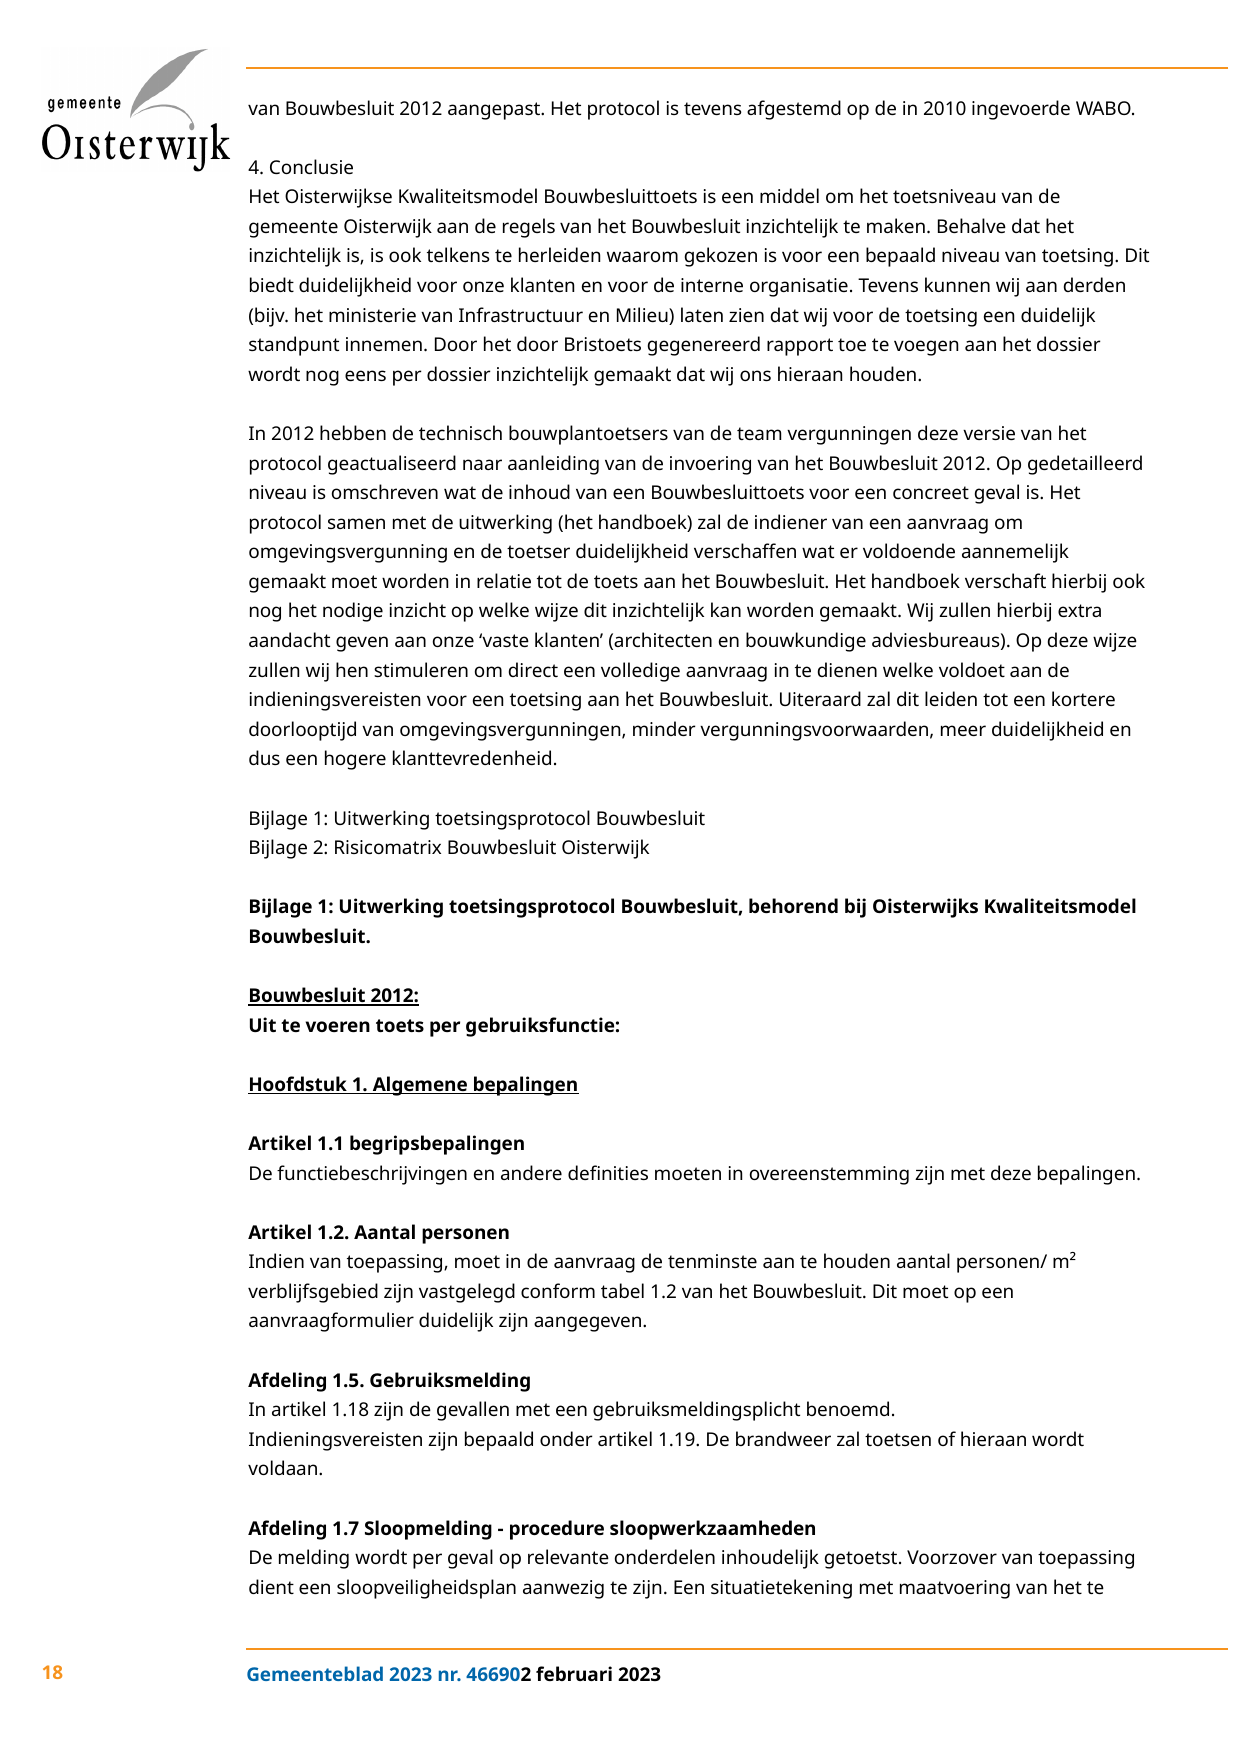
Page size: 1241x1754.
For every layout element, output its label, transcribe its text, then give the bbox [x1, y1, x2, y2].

text 4. Conclusie [248, 154, 1152, 180]
text In artikel 1.18 zijn de gevallen met een gebruiksmeldingsplicht benoemd. [248, 1396, 1152, 1422]
text Afdeling 1.5. Gebruiksmelding [248, 1367, 1152, 1393]
text van Bouwbesluit 2012 aangepast. Het protocol is tevens afgestemd op de in 2010 ingevoerde WABO. [248, 95, 1152, 121]
text Hoofdstuk 1. Algemene bepalingen [248, 1071, 1152, 1097]
text Indien van toepassing, moet in de aanvraag de tenminste aan te houden aantal personen/ m² verblijfsgebied zijn vastgelegd conform tabel 1.2 van het Bouwbesluit. Dit moet op een aanvraagformulier duidelijk zijn aangegeven. [248, 1248, 1152, 1333]
text De functiebeschrijvingen en andere definities moeten in overeenstemming zijn met deze bepalingen. [248, 1160, 1152, 1186]
text Artikel 1.1 begripsbepalingen [248, 1130, 1152, 1156]
picture [41, 47, 231, 172]
text De melding wordt per geval op relevante onderdelen inhoudelijk getoetst. Voorzover van toepassing dient een sloopveiligheidsplan aanwezig te zijn. Een situatietekening met maatvoering van het te [248, 1544, 1152, 1600]
text Bijlage 2: Risicomatrix Bouwbesluit Oisterwijk [248, 834, 1152, 860]
text In 2012 hebben de technisch bouwplantoetsers van de team vergunningen deze versie van het protocol geactualiseerd naar aanleiding van de invoering van het Bouwbesluit 2012. Op gedetailleerd niveau is omschreven wat de inhoud van een Bouwbesluittoets voor een concreet geval is. Het protocol samen met de uitwerking (het handboek) zal de indiener van een aanvraag om omgevingsvergunning en de toetser duidelijkheid verschaffen wat er voldoende aannemelijk gemaakt moet worden in relatie tot de toets aan het Bouwbesluit. Het handboek verschaft hierbij ook nog het nodige inzicht op welke wijze dit inzichtelijk kan worden gemaakt. Wij zullen hierbij extra aandacht geven aan onze ‘vaste klanten’ (architecten en bouwkundige adviesbureaus). Op deze wijze zullen wij hen stimuleren om direct een volledige aanvraag in te dienen welke voldoet aan de indieningsvereisten voor een toetsing aan het Bouwbesluit. Uiteraard zal dit leiden tot een kortere doorlooptijd van omgevingsvergunningen, minder vergunningsvoorwaarden, meer duidelijkheid en dus een hogere klanttevredenheid. [248, 420, 1152, 771]
text Het Oisterwijkse Kwaliteitsmodel Bouwbesluittoets is een middel om het toetsniveau van de gemeente Oisterwijk aan de regels van het Bouwbesluit inzichtelijk te maken. Behalve dat het inzichtelijk is, is ook telkens te herleiden waarom gekozen is voor een bepaald niveau van toetsing. Dit biedt duidelijkheid voor onze klanten en voor de interne organisatie. Tevens kunnen wij aan derden (bijv. het ministerie van Infrastructuur en Milieu) laten zien dat wij voor de toetsing een duidelijk standpunt innemen. Door het door Bristoets gegenereerd rapport toe te voegen aan het dossier wordt nog eens per dossier inzichtelijk gemaakt dat wij ons hieraan houden. [248, 183, 1152, 387]
text Bijlage 1: Uitwerking toetsingsprotocol Bouwbesluit, behorend bij Oisterwijks Kwaliteitsmodel Bouwbesluit. [248, 893, 1152, 949]
text Indieningsvereisten zijn bepaald onder artikel 1.19. De brandweer zal toetsen of hieraan wordt voldaan. [248, 1426, 1152, 1481]
text Artikel 1.2. Aantal personen [248, 1219, 1152, 1245]
text Afdeling 1.7 Sloopmelding - procedure sloopwerkzaamheden [248, 1515, 1152, 1541]
text Bouwbesluit 2012: [248, 982, 1152, 1008]
text Uit te voeren toets per gebruiksfunctie: [248, 1012, 1152, 1038]
text Bijlage 1: Uitwerking toetsingsprotocol Bouwbesluit [248, 805, 1152, 831]
